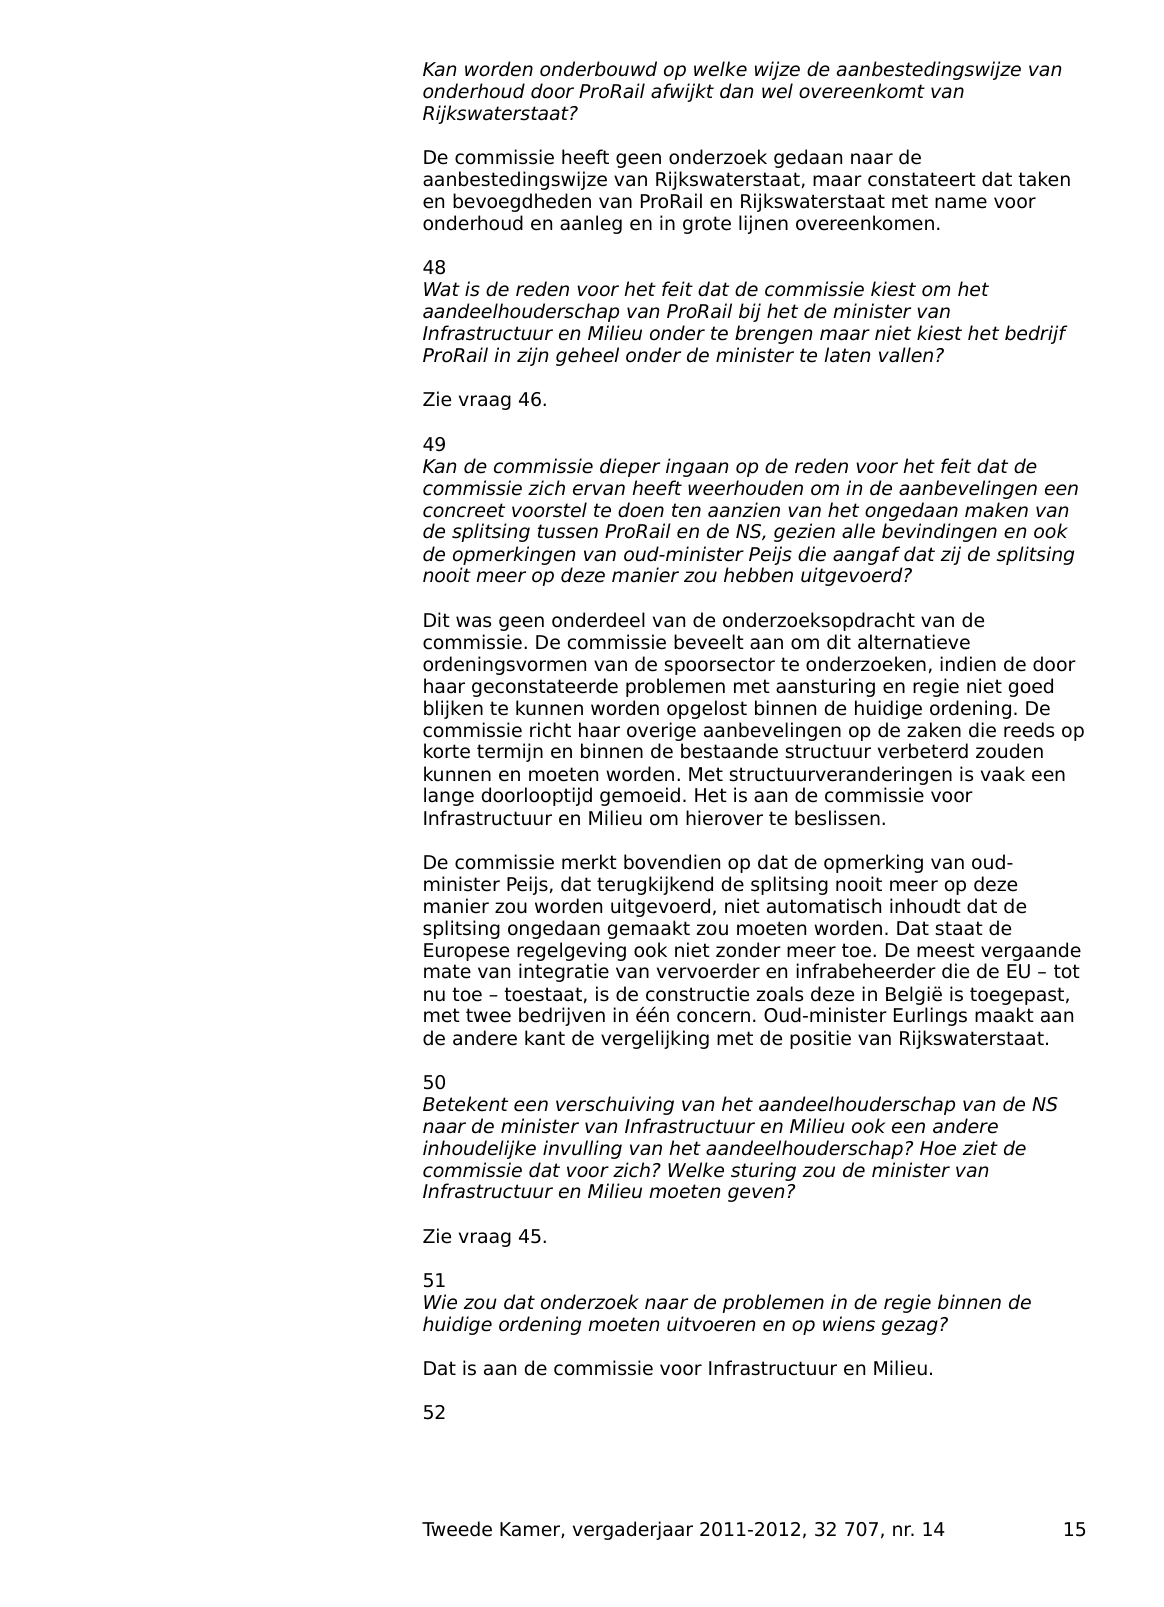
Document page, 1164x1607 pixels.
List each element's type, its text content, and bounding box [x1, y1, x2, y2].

text Wie zou dat onderzoek naar de problemen in de regie binnen de huidige ordening moeten uitvoeren en op wiens gezag? [422, 1292, 1087, 1336]
text Zie vraag 45. [422, 1226, 1087, 1248]
text Dit was geen onderdeel van de onderzoeksopdracht van de commissie. De commissie beveelt aan om dit alternatieve ordeningsvormen van de spoorsector te onderzoeken, indien de door haar geconstateerde problemen met aansturing en regie niet goed blijken te kunnen worden opgelost binnen de huidige ordening. De commissie richt haar overige aanbevelingen op de zaken die reeds op korte termijn en binnen de bestaande structuur verbeterd zouden kunnen en moeten worden. Met structuurveranderingen is vaak een lange doorlooptijd gemoeid. Het is aan de commissie voor Infrastructuur en Milieu om hierover te beslissen. [422, 609, 1087, 829]
text Zie vraag 46. [422, 389, 1087, 411]
text Wat is de reden voor het feit dat de commissie kiest om het aandeelhouderschap van ProRail bij het de minister van Infrastructuur en Milieu onder te brengen maar niet kiest het bedrijf ProRail in zijn geheel onder de minister te laten vallen? [422, 279, 1087, 367]
text Dat is aan de commissie voor Infrastructuur en Milieu. [422, 1358, 1087, 1380]
text De commissie merkt bovendien op dat de opmerking van oud-minister Peijs, dat terugkijkend de splitsing nooit meer op deze manier zou worden uitgevoerd, niet automatisch inhoudt dat de splitsing ongedaan gemaakt zou moeten worden. Dat staat de Europese regelgeving ook niet zonder meer toe. De meest vergaande mate van integratie van vervoerder en infrabeheerder die de EU – tot nu toe – toestaat, is de constructie zoals deze in België is toegepast, met twee bedrijven in één concern. Oud-minister Eurlings maakt aan de andere kant de vergelijking met de positie van Rijkswaterstaat. [422, 852, 1087, 1049]
text 50 [422, 1072, 1087, 1093]
text 51 [422, 1270, 1087, 1292]
text 48 [422, 257, 1087, 279]
text 49 [422, 433, 1087, 456]
text Kan worden onderbouwd op welke wijze de aanbestedingswijze van onderhoud door ProRail afwijkt dan wel overeenkomt van Rijkswaterstaat? [422, 59, 1087, 125]
text Betekent een verschuiving van het aandeelhouderschap van de NS naar de minister van Infrastructuur en Milieu ook een andere inhoudelijke invulling van het aandeelhouderschap? Hoe ziet de commissie dat voor zich? Welke sturing zou de minister van Infrastructuur en Milieu moeten geven? [422, 1093, 1087, 1203]
text 52 [422, 1402, 1087, 1424]
text De commissie heeft geen onderzoek gedaan naar de aanbestedingswijze van Rijkswaterstaat, maar constateert dat taken en bevoegdheden van ProRail en Rijkswaterstaat met name voor onderhoud en aanleg en in grote lijnen overeenkomen. [422, 147, 1087, 235]
text Kan de commissie dieper ingaan op de reden voor het feit dat de commissie zich ervan heeft weerhouden om in de aanbevelingen een concreet voorstel te doen ten aanzien van het ongedaan maken van de splitsing tussen ProRail en de NS, gezien alle bevindingen en ook de opmerkingen van oud-minister Peijs die aangaf dat zij de splitsing nooit meer op deze manier zou hebben uitgevoerd? [422, 456, 1087, 587]
